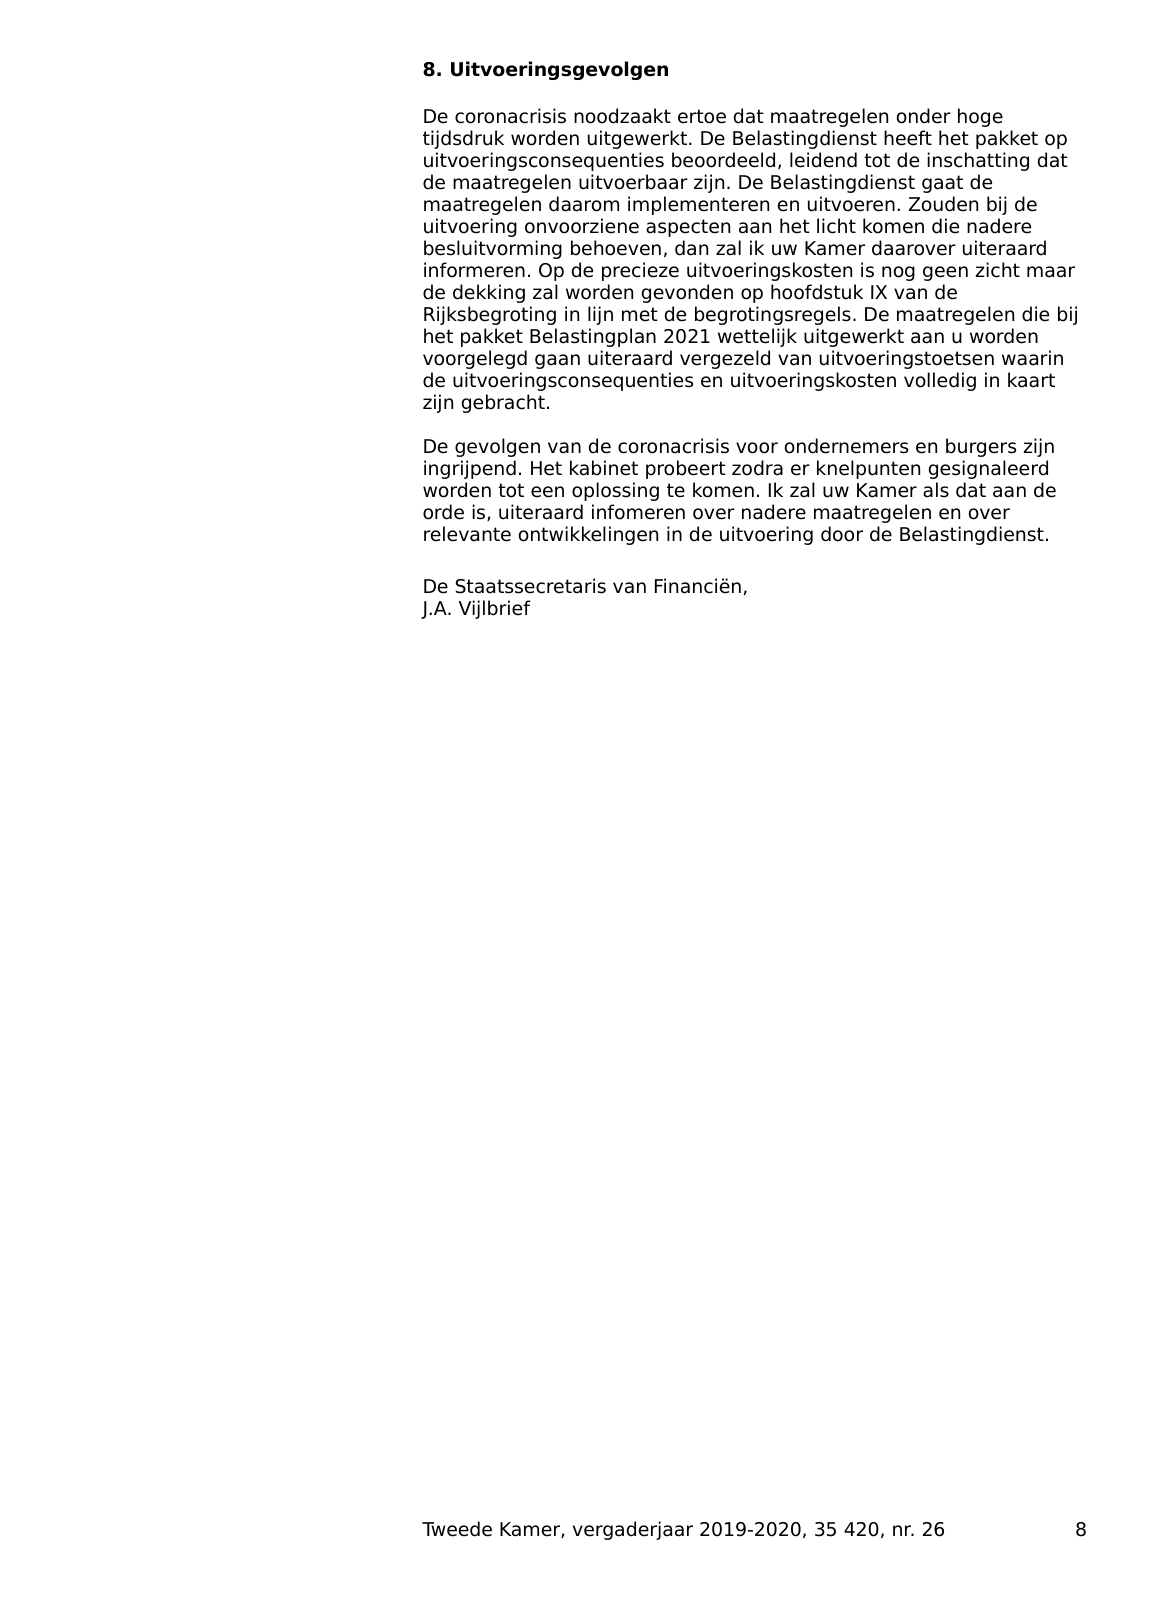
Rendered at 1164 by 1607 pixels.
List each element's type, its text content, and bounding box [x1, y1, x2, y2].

text De gevolgen van de coronacrisis voor ondernemers en burgers zijn ingrijpend. Het kabinet probeert zodra er knelpunten gesignaleerd worden tot een oplossing te komen. Ik zal uw Kamer als dat aan de orde is, uiteraard infomeren over nadere maatregelen en over relevante ontwikkelingen in de uitvoering door de Belastingdienst. [422, 436, 1087, 546]
text De Staatssecretaris van Financiën, J.A. Vijlbrief [422, 576, 1087, 620]
subtitle 8. Uitvoeringsgevolgen [422, 59, 1087, 81]
text De coronacrisis noodzaakt ertoe dat maatregelen onder hoge tijdsdruk worden uitgewerkt. De Belastingdienst heeft het pakket op uitvoeringsconsequenties beoordeeld, leidend tot de inschatting dat de maatregelen uitvoerbaar zijn. De Belastingdienst gaat de maatregelen daarom implementeren en uitvoeren. Zouden bij de uitvoering onvoorziene aspecten aan het licht komen die nadere besluitvorming behoeven, dan zal ik uw Kamer daarover uiteraard informeren. Op de precieze uitvoeringskosten is nog geen zicht maar de dekking zal worden gevonden op hoofdstuk IX van de Rijksbegroting in lijn met de begrotingsregels. De maatregelen die bij het pakket Belastingplan 2021 wettelijk uitgewerkt aan u worden voorgelegd gaan uiteraard vergezeld van uitvoeringstoetsen waarin de uitvoeringsconsequenties en uitvoeringskosten volledig in kaart zijn gebracht. [422, 106, 1087, 414]
